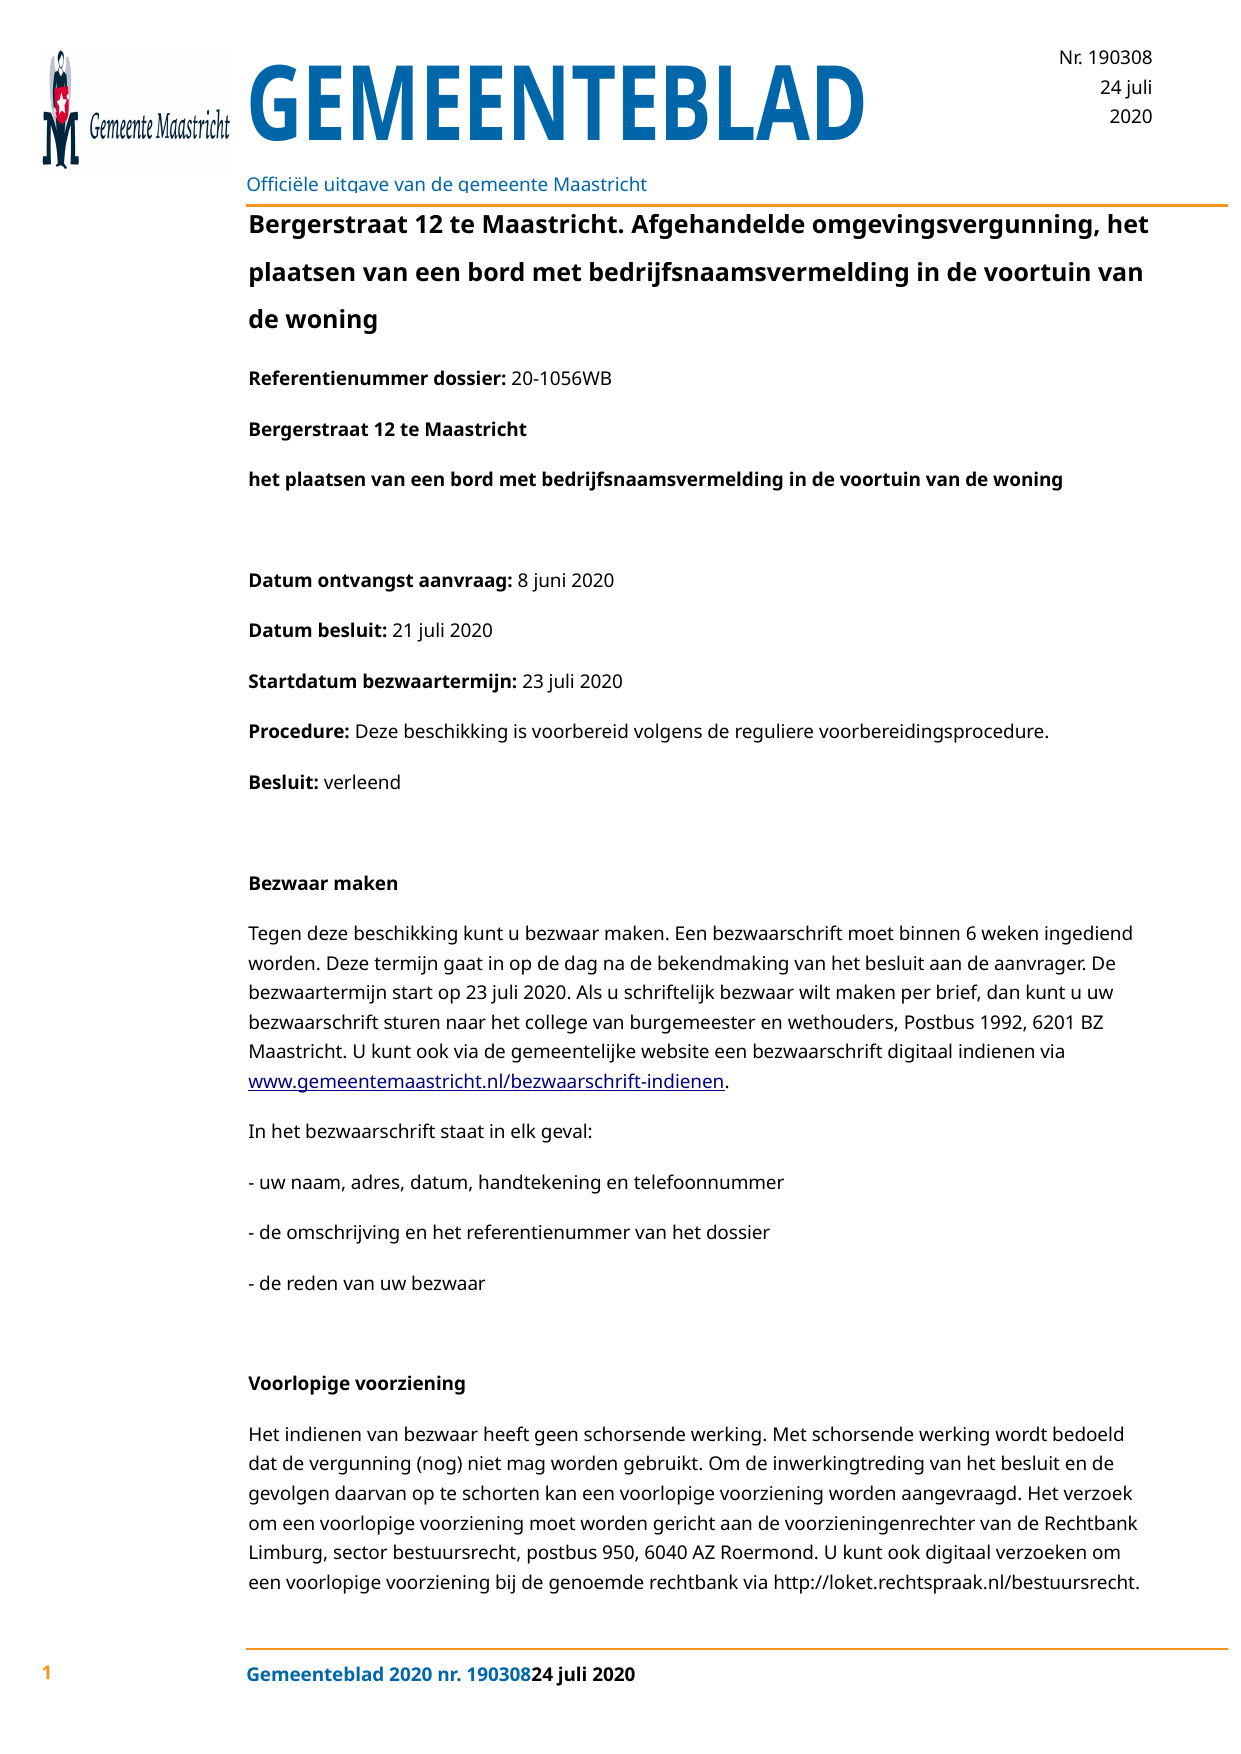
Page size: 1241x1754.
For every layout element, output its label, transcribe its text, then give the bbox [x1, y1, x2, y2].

text Besluit: verleend [248, 769, 1152, 794]
text Het indienen van bezwaar heeft geen schorsende werking. Met schorsende werking wordt bedoeld dat de vergunning (nog) niet mag worden gebruikt. Om de inwerkingtreding van het besluit en de gevolgen daarvan op te schorten kan een voorlopige voorziening worden aangevraagd. Het verzoek om een voorlopige voorziening moet worden gericht aan de voorzieningenrechter van de Rechtbank Limburg, sector bestuursrecht, postbus 950, 6040 AZ Roermond. U kunt ook digitaal verzoeken om een voorlopige voorziening bij de genoemde rechtbank via http://loket.rechtspraak.nl/bestuursrecht. [248, 1421, 1152, 1594]
text Referentienummer dossier: 20-1056WB [248, 366, 1152, 391]
text Bergerstraat 12 te Maastricht [248, 416, 1152, 442]
text het plaatsen van een bord met bedrijfsnaamsvermelding in de voortuin van de woning [248, 466, 1152, 492]
text Bergerstraat 12 te Maastricht. Afgehandelde omgevingsvergunning, het plaatsen van een bord met bedrijfsnaamsvermelding in de voortuin van de woning [248, 207, 1152, 336]
text Tegen deze beschikking kunt u bezwaar maken. Een bezwaarschrift moet binnen 6 weken ingediend worden. Deze termijn gaat in op de dag na de bekendmaking van het besluit aan de aanvrager. De bezwaartermijn start op 23 juli 2020. Als u schriftelijk bezwaar wilt maken per brief, dan kunt u uw bezwaarschrift sturen naar het college van burgemeester en wethouders, Postbus 1992, 6201 BZ Maastricht. U kunt ook via de gemeentelijke website een bezwaarschrift digitaal indienen via www.gemeentemaastricht.nl/bezwaarschrift-indienen. [248, 920, 1152, 1094]
text In het bezwaarschrift staat in elk geval: [248, 1118, 1152, 1144]
text - uw naam, adres, datum, handtekening en telefoonnummer [248, 1169, 1152, 1194]
text Bezwaar maken [248, 870, 1152, 895]
text Datum ontvangst aanvraag: 8 juni 2020 [248, 567, 1152, 593]
text Startdatum bezwaartermijn: 23 juli 2020 [248, 668, 1152, 694]
text - de reden van uw bezwaar [248, 1270, 1152, 1295]
text Procedure: Deze beschikking is voorbereid volgens de reguliere voorbereidingsprocedure. [248, 718, 1152, 744]
picture [41, 47, 231, 172]
text Voorlopige voorziening [248, 1371, 1152, 1396]
text - de omschrijving en het referentienummer van het dossier [248, 1219, 1152, 1245]
text Datum besluit: 21 juli 2020 [248, 618, 1152, 643]
